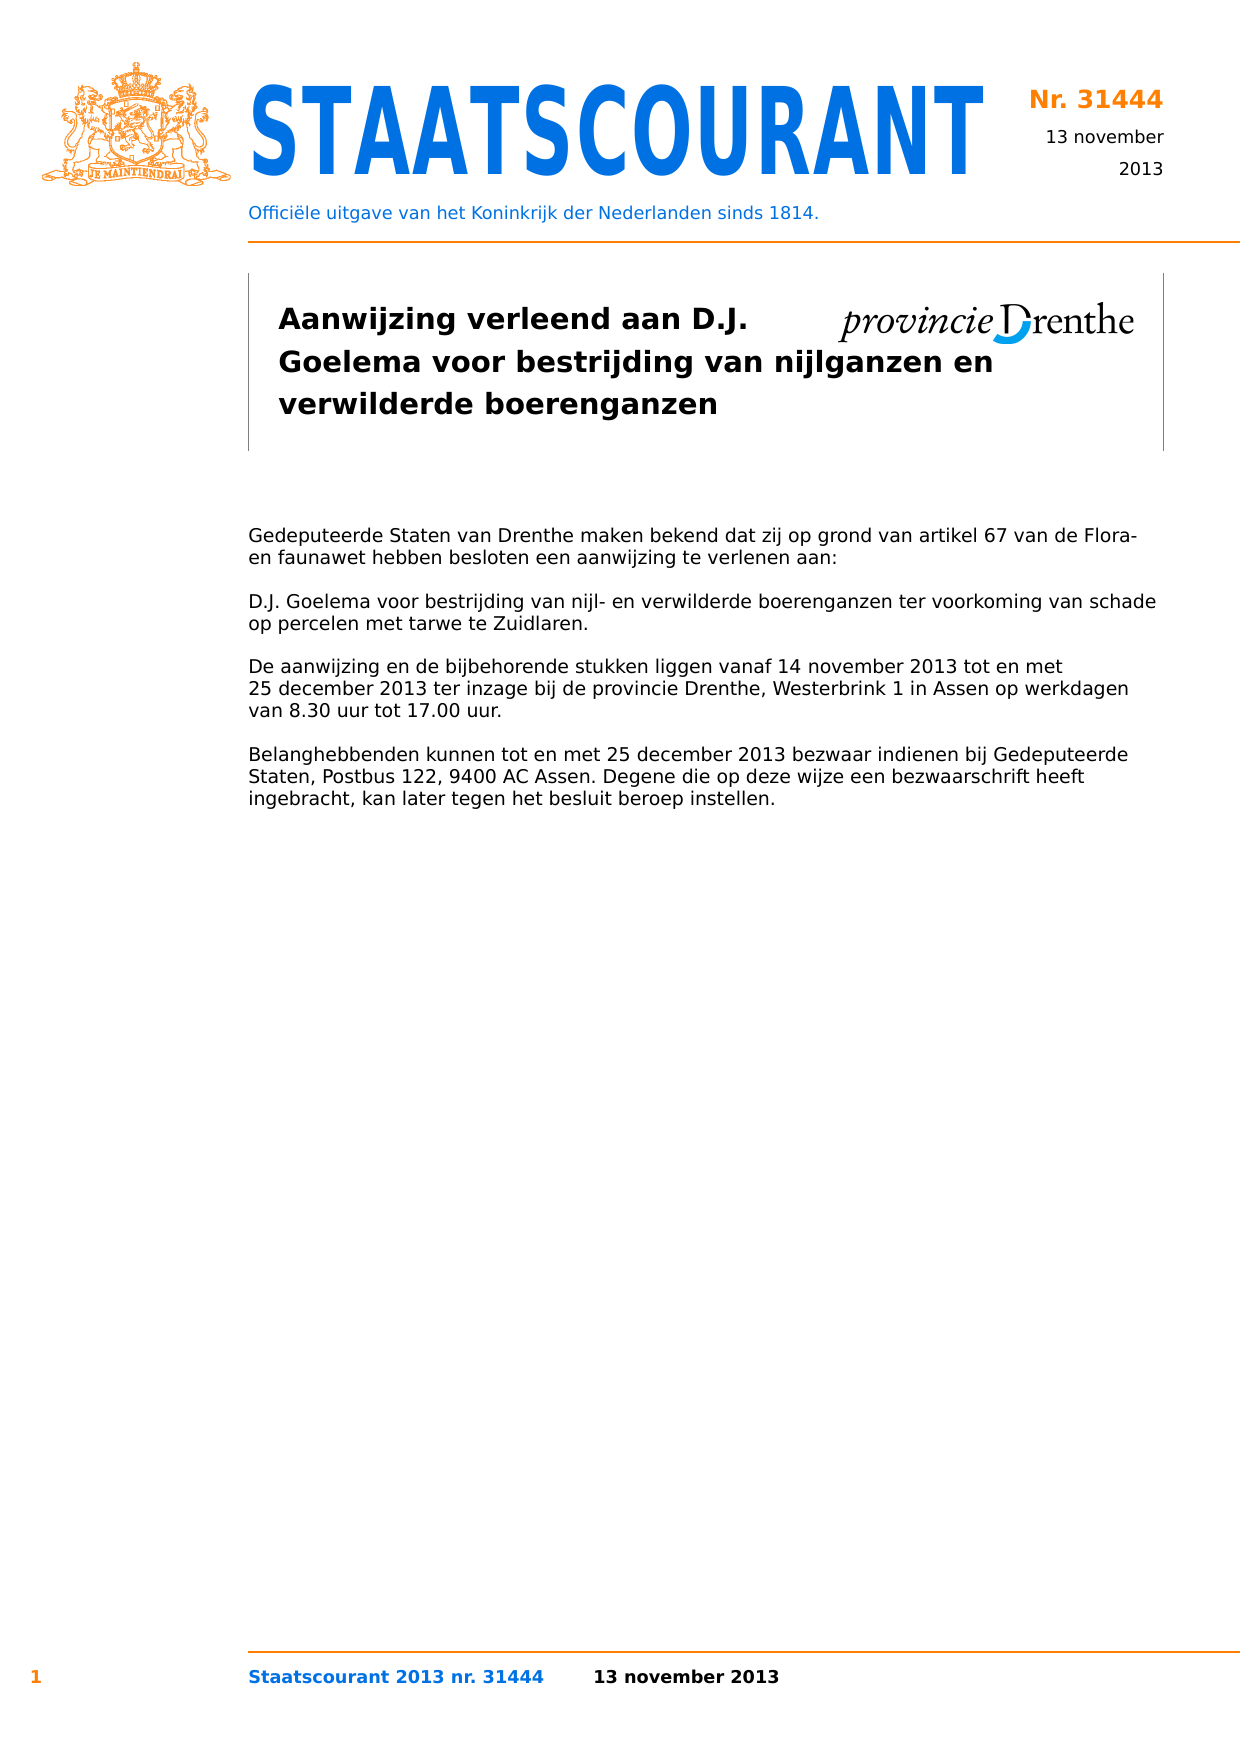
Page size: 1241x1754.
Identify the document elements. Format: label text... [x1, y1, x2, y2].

text Belanghebbenden kunnen tot en met 25 december 2013 bezwaar indienen bij Gedeputeerde Staten, Postbus 122, 9400 AC Assen. Degene die op deze wijze een bezwaarschrift heeft ingebracht, kan later tegen het besluit beroep instellen. [248, 744, 1163, 810]
picture [838, 302, 1134, 344]
table_header Nr. 31444 [998, 62, 1240, 121]
text De aanwijzing en de bijbehorende stukken liggen vanaf 14 november 2013 tot en met 25 december 2013 ter inzage bij de provincie Drenthe, Westerbrink 1 in Assen op werkdagen van 8.30 uur tot 17.00 uur. [248, 656, 1163, 722]
picture [41, 62, 231, 186]
text Gedeputeerde Staten van Drenthe maken bekend dat zij op grond van artikel 67 van de Flora- en faunawet hebben besloten een aanwijzing te verlenen aan: [248, 525, 1163, 569]
subtitle Aanwijzing verleend aan D.J. Goelema voor bestrijding van nijlganzen en verwilderde boerenganzen [249, 273, 1163, 451]
table_cell Officiële uitgave van het Koninkrijk der Nederlanden sinds 1814. [248, 203, 1240, 241]
table_cell 13 november [998, 121, 1240, 153]
text D.J. Goelema voor bestrijding van nijl- en verwilderde boerenganzen ter voorkoming van schade op percelen met tarwe te Zuidlaren. [248, 591, 1163, 634]
table_header [25, 62, 248, 241]
table_header STAATSCOURANT [248, 62, 998, 203]
table_cell 2013 [998, 153, 1240, 203]
